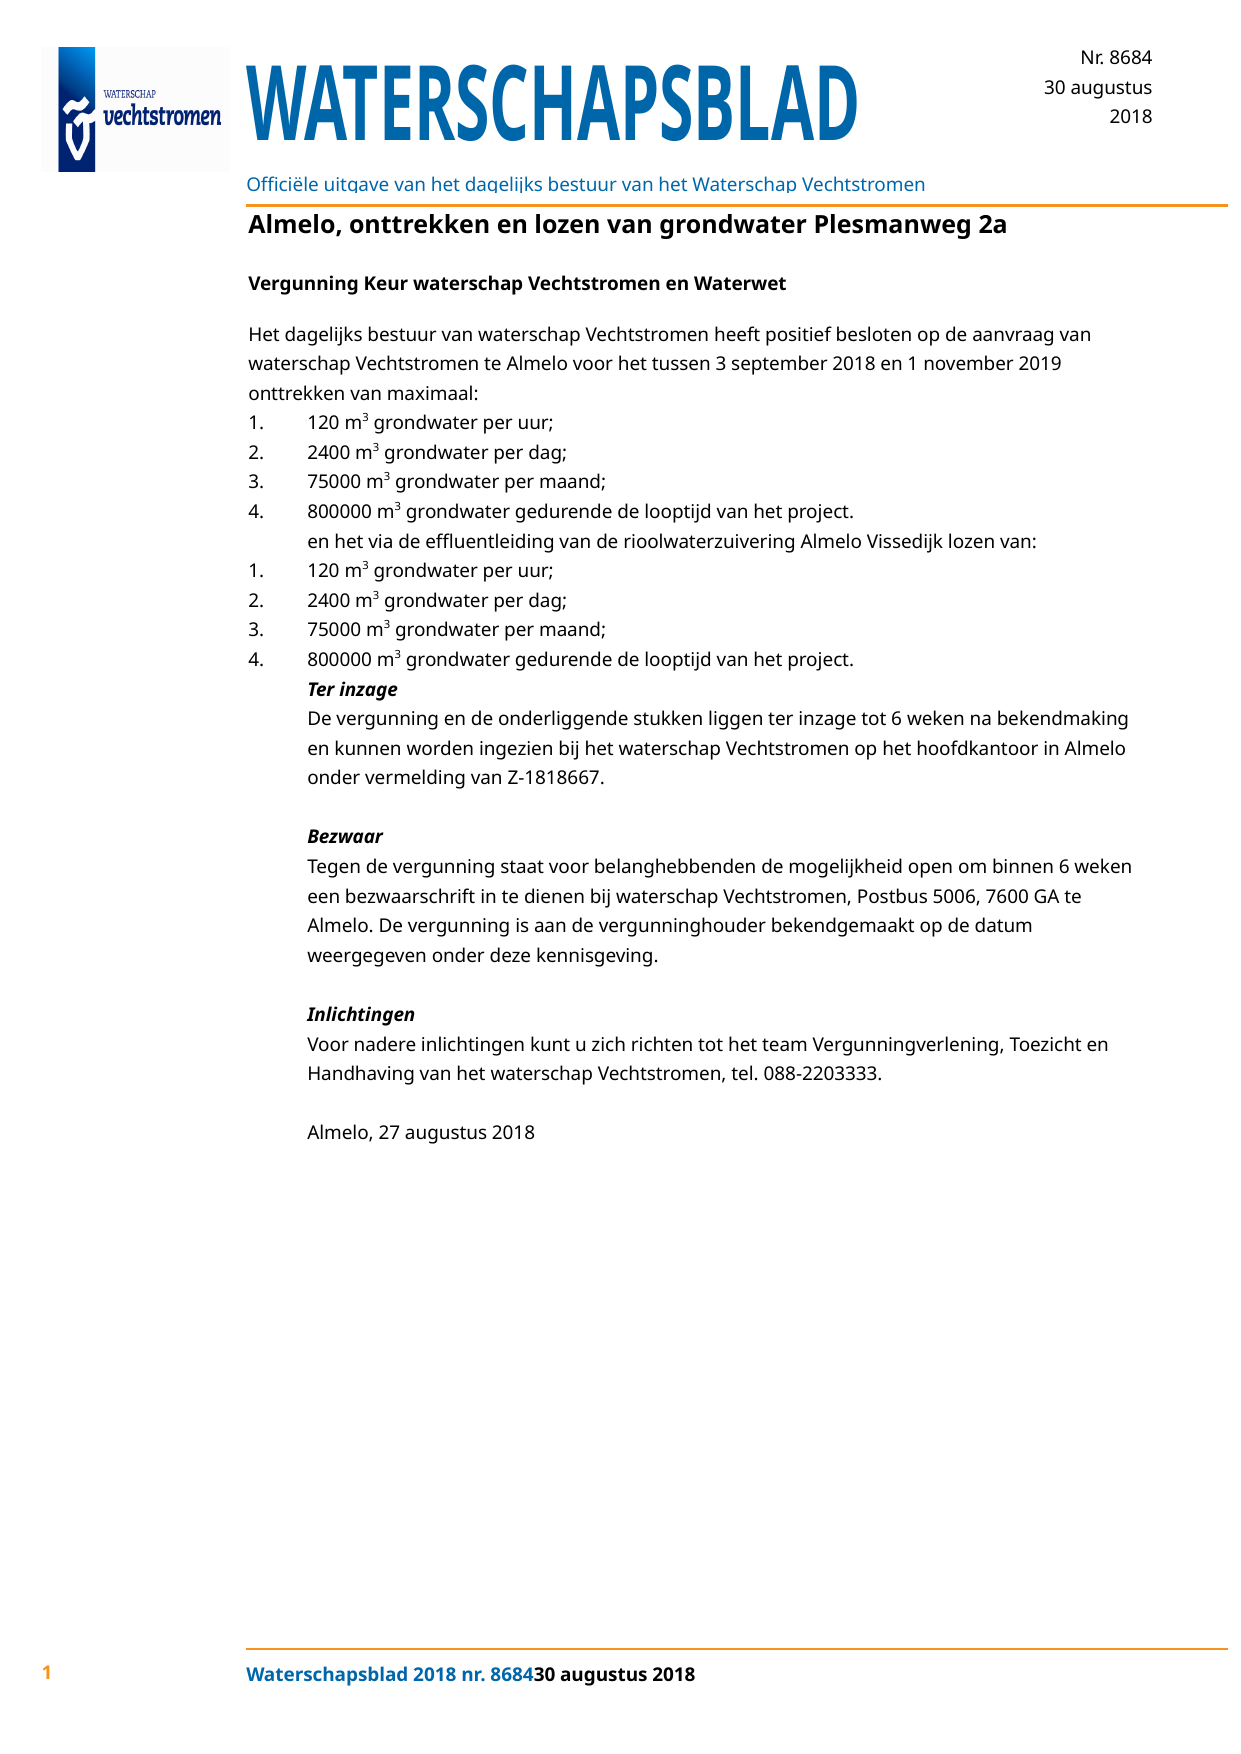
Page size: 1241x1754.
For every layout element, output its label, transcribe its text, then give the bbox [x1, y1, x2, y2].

list Ter inzage [248, 676, 1152, 701]
text Almelo, onttrekken en lozen van grondwater Plesmanweg 2a [248, 207, 1152, 241]
picture [41, 47, 231, 172]
list Bezwaar [248, 824, 1152, 849]
list 800000 m3 grondwater gedurende de looptijd van het project. [248, 498, 1152, 524]
list De vergunning en de onderliggende stukken liggen ter inzage tot 6 weken na bekendmaking en kunnen worden ingezien bij het waterschap Vechtstromen op het hoofdkantoor in Almelo onder vermelding van Z-1818667. [248, 705, 1152, 790]
list Almelo, 27 augustus 2018 [248, 1119, 1152, 1145]
list Tegen de vergunning staat voor belanghebbenden de mogelijkheid open om binnen 6 weken een bezwaarschrift in te dienen bij waterschap Vechtstromen, Postbus 5006, 7600 GA te Almelo. De vergunning is aan de vergunninghouder bekendgemaakt op de datum weergegeven onder deze kennisgeving. [248, 853, 1152, 968]
list 800000 m3 grondwater gedurende de looptijd van het project. [248, 646, 1152, 672]
list en het via de effluentleiding van de rioolwaterzuivering Almelo Vissedijk lozen van: [248, 528, 1152, 553]
list 120 m3 grondwater per uur; [248, 557, 1152, 583]
list Voor nadere inlichtingen kunt u zich richten tot het team Vergunningverlening, Toezicht en Handhaving van het waterschap Vechtstromen, tel. 088-2203333. [248, 1031, 1152, 1086]
list 2400 m3 grondwater per dag; [248, 439, 1152, 465]
list 120 m3 grondwater per uur; [248, 409, 1152, 435]
text Vergunning Keur waterschap Vechtstromen en Waterwet [248, 270, 1152, 296]
list 75000 m3 grondwater per maand; [248, 469, 1152, 494]
list Inlichtingen [248, 1001, 1152, 1027]
text Het dagelijks bestuur van waterschap Vechtstromen heeft positief besloten op de aanvraag van waterschap Vechtstromen te Almelo voor het tussen 3 september 2018 en 1 november 2019 onttrekken van maximaal: [248, 321, 1152, 406]
list 2400 m3 grondwater per dag; [248, 587, 1152, 613]
list 75000 m3 grondwater per maand; [248, 617, 1152, 642]
